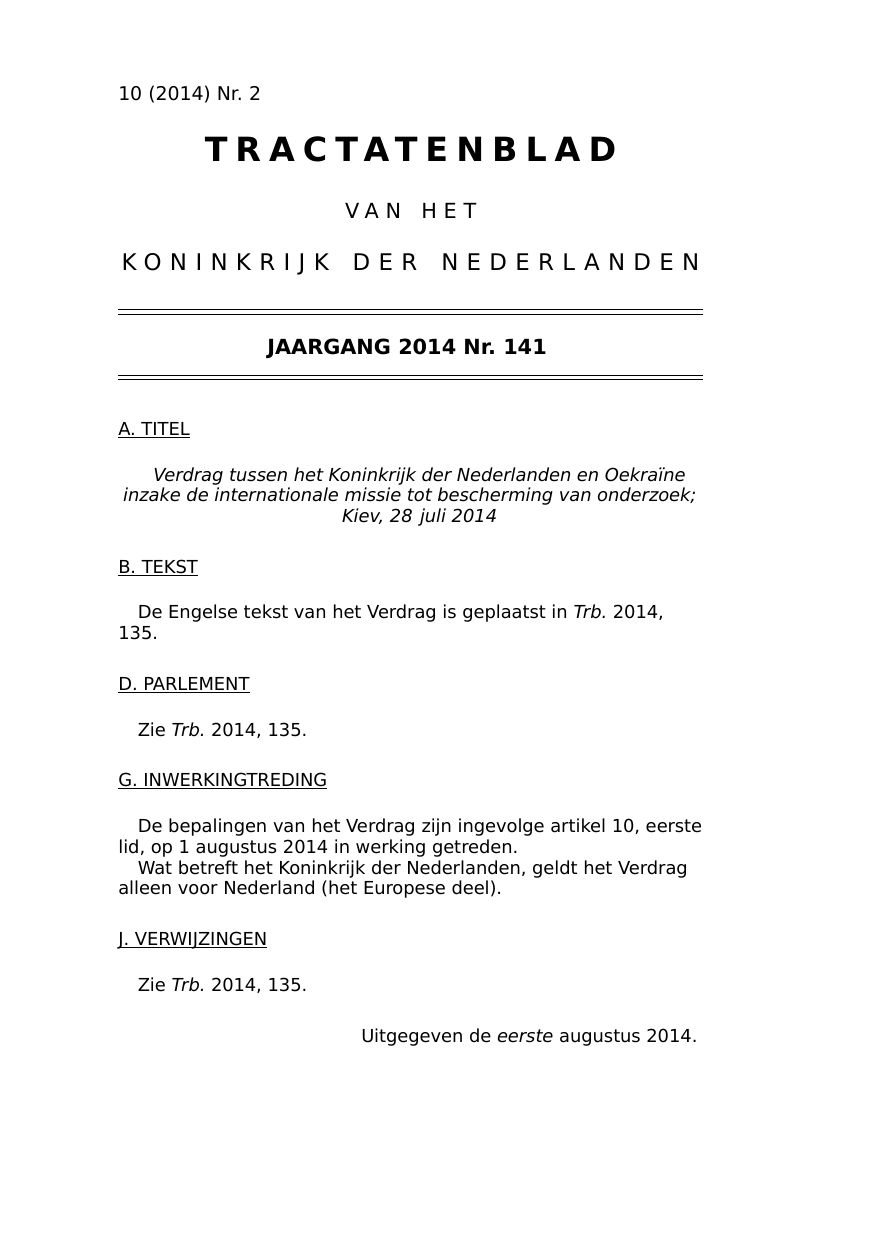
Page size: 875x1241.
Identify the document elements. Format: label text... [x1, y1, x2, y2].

text Kiev, 28 juli 2014 [118, 506, 703, 527]
text Verdrag tussen het Koninkrijk der Nederlanden en Oekraïne inzake de internationale missie tot bescherming van onderzoek; [118, 464, 703, 506]
subtitle A. TITEL [118, 419, 703, 439]
text Uitgegeven de eerste augustus 2014. [118, 1025, 703, 1046]
text De bepalingen van het Verdrag zijn ingevolge artikel 10, eerste lid, op 1 augustus 2014 in werking getreden. [118, 816, 703, 857]
text De Engelse tekst van het Verdrag is geplaatst in Trb. 2014, 135. [118, 602, 703, 644]
subtitle J. VERWIJZINGEN [118, 929, 703, 950]
subtitle B. TEKST [118, 557, 703, 577]
text Wat betreft het Koninkrijk der Nederlanden, geldt het Verdrag alleen voor Nederland (het Europese deel). [118, 857, 703, 899]
text 10 (2014) Nr. 2 [118, 83, 703, 105]
text VAN HET [118, 199, 703, 223]
text Zie Trb. 2014, 135. [118, 719, 703, 740]
text JAARGANG 2014 Nr. 141 [118, 335, 703, 359]
text KONINKRIJK DER NEDERLANDEN [118, 249, 703, 276]
text TRACTATENBLAD [118, 130, 703, 169]
text Zie Trb. 2014, 135. [118, 975, 703, 995]
subtitle D. PARLEMENT [118, 674, 703, 694]
subtitle G. INWERKINGTREDING [118, 770, 703, 791]
